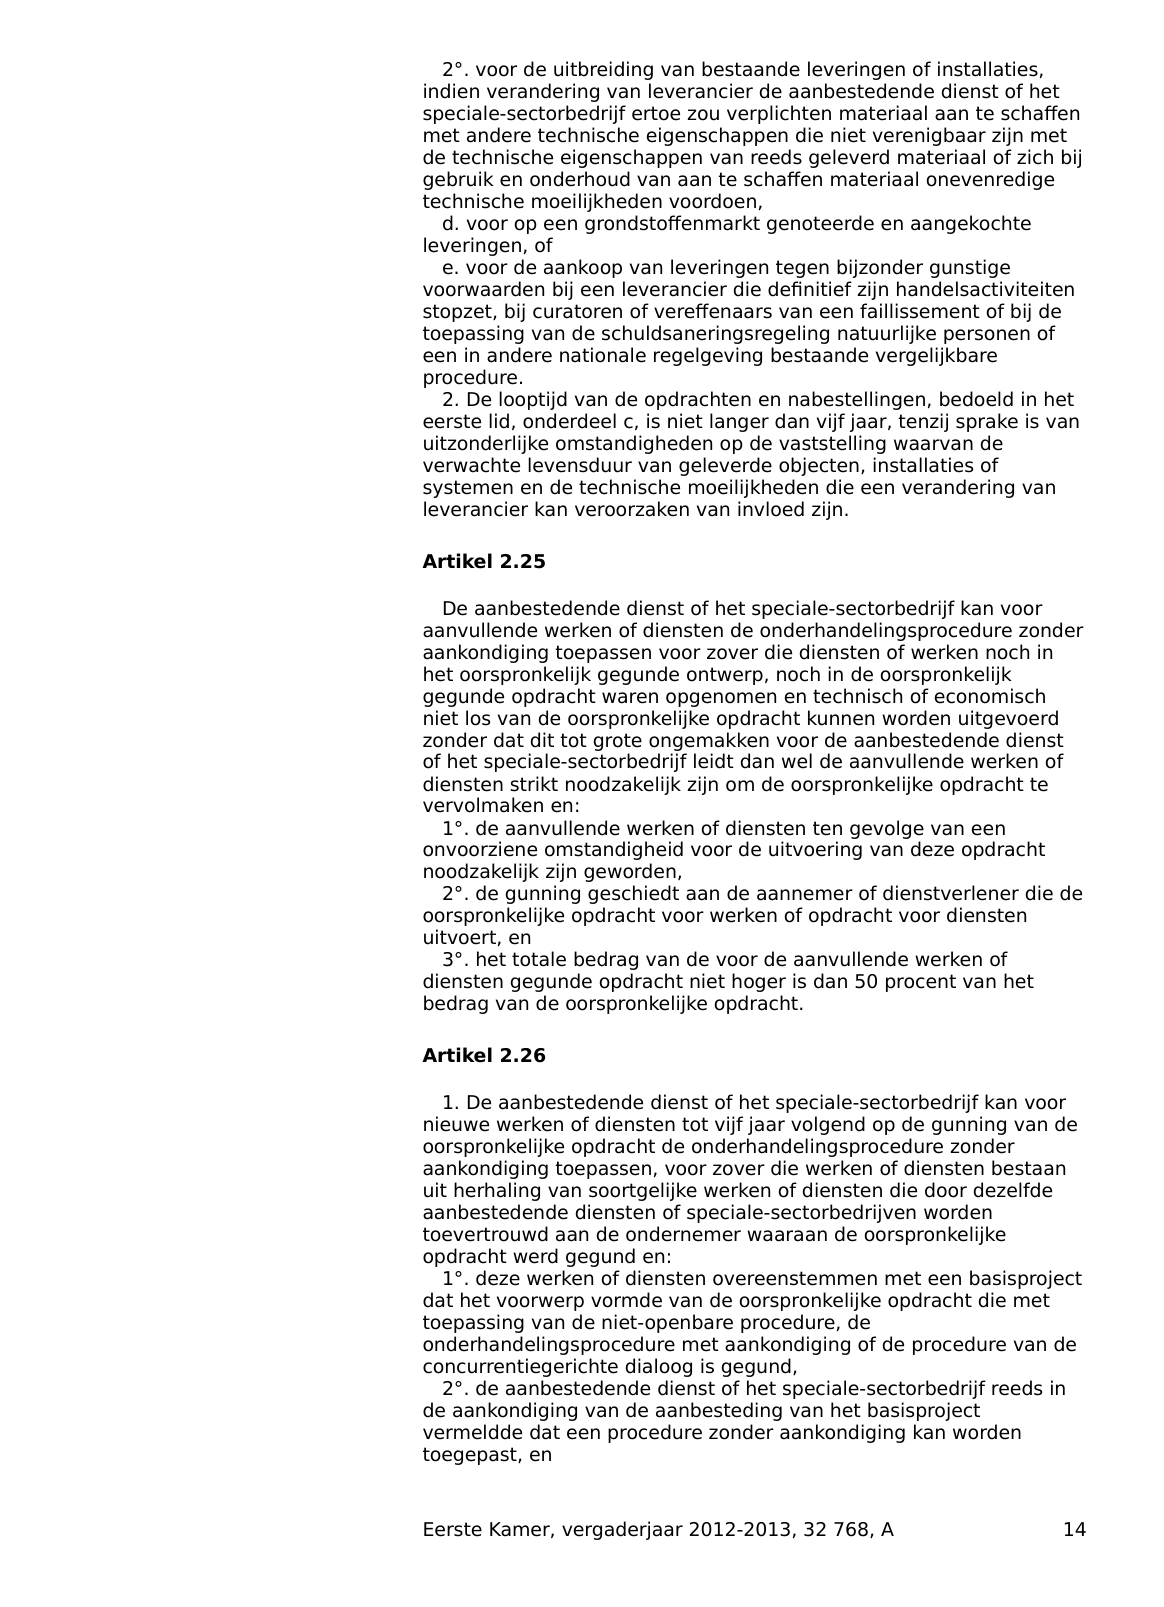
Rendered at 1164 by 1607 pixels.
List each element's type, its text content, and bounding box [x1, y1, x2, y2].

text De aanbestedende dienst of het speciale-sectorbedrijf kan voor aanvullende werken of diensten de onderhandelingsprocedure zonder aankondiging toepassen voor zover die diensten of werken noch in het oorspronkelijk gegunde ontwerp, noch in de oorspronkelijk gegunde opdracht waren opgenomen en technisch of economisch niet los van de oorspronkelijke opdracht kunnen worden uitgevoerd zonder dat dit tot grote ongemakken voor de aanbestedende dienst of het speciale-sectorbedrijf leidt dan wel de aanvullende werken of diensten strikt noodzakelijk zijn om de oorspronkelijke opdracht te vervolmaken en: [422, 598, 1087, 817]
text 1°. deze werken of diensten overeenstemmen met een basisproject dat het voorwerp vormde van de oorspronkelijke opdracht die met toepassing van de niet-openbare procedure, de onderhandelingsprocedure met aankondiging of de procedure van de concurrentiegerichte dialoog is gegund, [422, 1268, 1087, 1378]
text 2. De looptijd van de opdrachten en nabestellingen, bedoeld in het eerste lid, onderdeel c, is niet langer dan vijf jaar, tenzij sprake is van uitzonderlijke omstandigheden op de vaststelling waarvan de verwachte levensduur van geleverde objecten, installaties of systemen en de technische moeilijkheden die een verandering van leverancier kan veroorzaken van invloed zijn. [422, 389, 1087, 521]
subtitle Artikel 2.25 [422, 551, 1087, 573]
text 1. De aanbestedende dienst of het speciale-sectorbedrijf kan voor nieuwe werken of diensten tot vijf jaar volgend op de gunning van de oorspronkelijke opdracht de onderhandelingsprocedure zonder aankondiging toepassen, voor zover die werken of diensten bestaan uit herhaling van soortgelijke werken of diensten die door dezelfde aanbestedende diensten of speciale-sectorbedrijven worden toevertrouwd aan de ondernemer waaraan de oorspronkelijke opdracht werd gegund en: [422, 1092, 1087, 1268]
text 2°. voor de uitbreiding van bestaande leveringen of installaties, indien verandering van leverancier de aanbestedende dienst of het speciale-sectorbedrijf ertoe zou verplichten materiaal aan te schaffen met andere technische eigenschappen die niet verenigbaar zijn met de technische eigenschappen van reeds geleverd materiaal of zich bij gebruik en onderhoud van aan te schaffen materiaal onevenredige technische moeilijkheden voordoen, [422, 59, 1087, 213]
text 1°. de aanvullende werken of diensten ten gevolge van een onvoorziene omstandigheid voor de uitvoering van deze opdracht noodzakelijk zijn geworden, [422, 817, 1087, 883]
text 2°. de aanbestedende dienst of het speciale-sectorbedrijf reeds in de aankondiging van de aanbesteding van het basisproject vermeldde dat een procedure zonder aankondiging kan worden toegepast, en [422, 1378, 1087, 1466]
text d. voor op een grondstoffenmarkt genoteerde en aangekochte leveringen, of [422, 213, 1087, 257]
subtitle Artikel 2.26 [422, 1045, 1087, 1067]
text 3°. het totale bedrag van de voor de aanvullende werken of diensten gegunde opdracht niet hoger is dan 50 procent van het bedrag van de oorspronkelijke opdracht. [422, 949, 1087, 1015]
text e. voor de aankoop van leveringen tegen bijzonder gunstige voorwaarden bij een leverancier die definitief zijn handelsactiviteiten stopzet, bij curatoren of vereffenaars van een faillissement of bij de toepassing van de schuldsaneringsregeling natuurlijke personen of een in andere nationale regelgeving bestaande vergelijkbare procedure. [422, 257, 1087, 389]
text 2°. de gunning geschiedt aan de aannemer of dienstverlener die de oorspronkelijke opdracht voor werken of opdracht voor diensten uitvoert, en [422, 883, 1087, 949]
